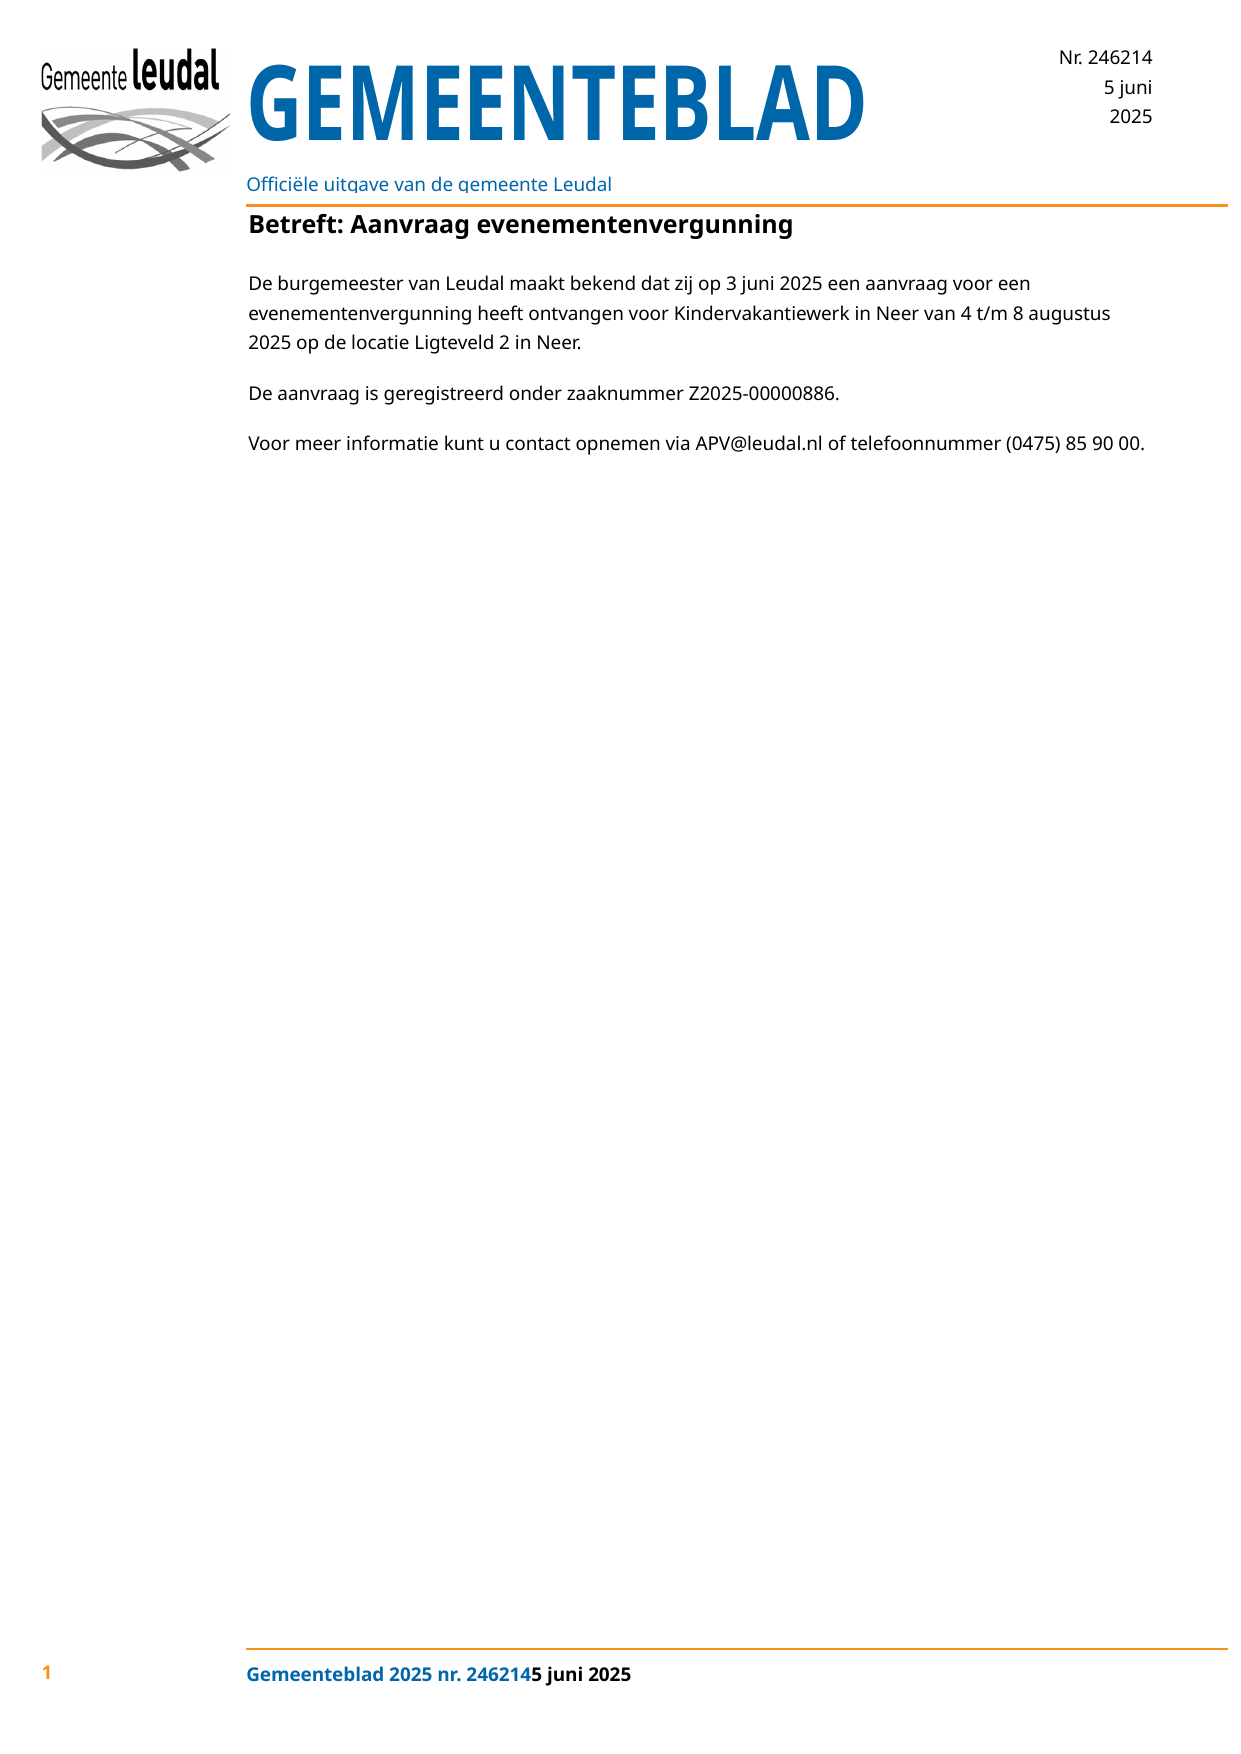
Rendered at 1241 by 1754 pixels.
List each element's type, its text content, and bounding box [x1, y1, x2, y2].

text Betreft: Aanvraag evenementenvergunning [248, 207, 1152, 241]
picture [41, 47, 231, 172]
text De aanvraag is geregistreerd onder zaaknummer Z2025-00000886. [248, 380, 1152, 406]
text De burgemeester van Leudal maakt bekend dat zij op 3 juni 2025 een aanvraag voor een evenementenvergunning heeft ontvangen voor Kindervakantiewerk in Neer van 4 t/m 8 augustus 2025 op de locatie Ligteveld 2 in Neer. [248, 270, 1152, 355]
text Voor meer informatie kunt u contact opnemen via APV@leudal.nl of telefoonnummer (0475) 85 90 00. [248, 430, 1152, 456]
